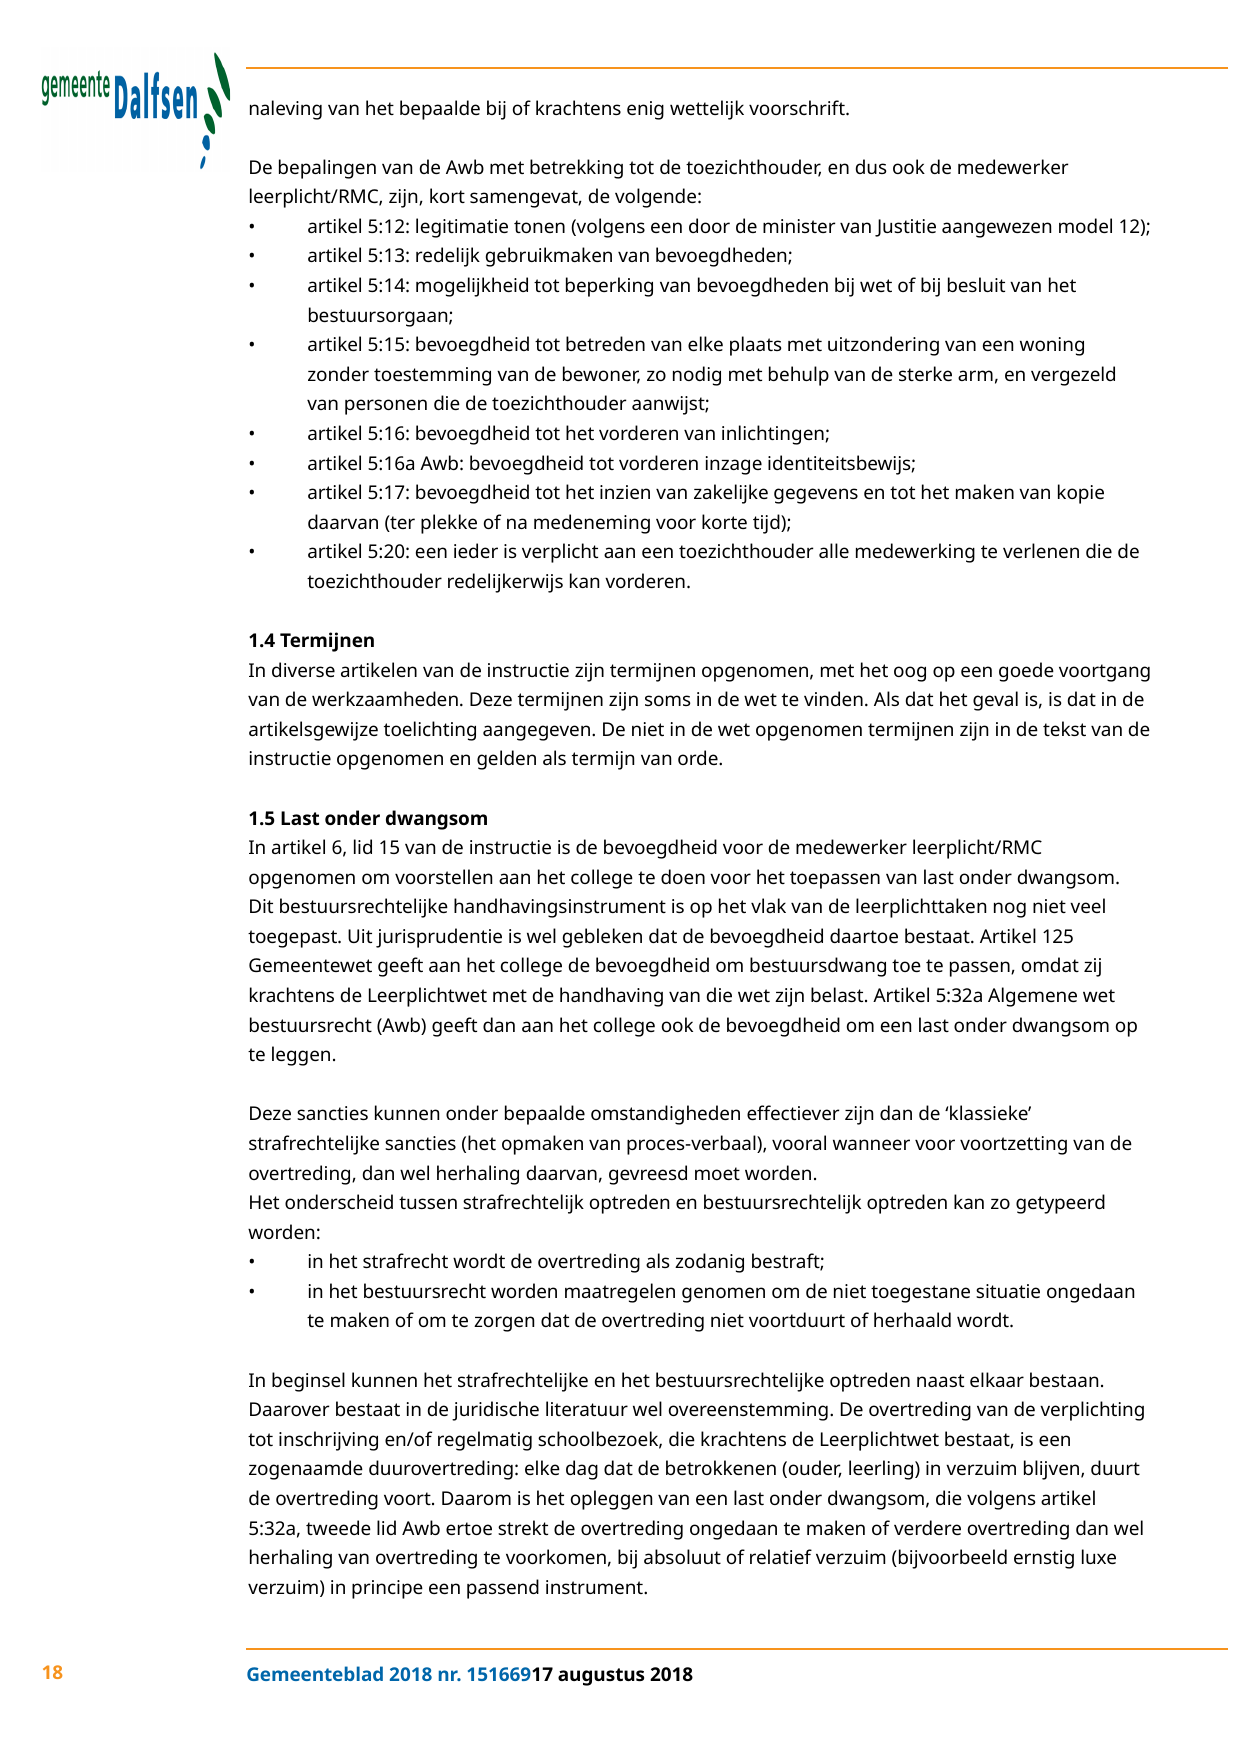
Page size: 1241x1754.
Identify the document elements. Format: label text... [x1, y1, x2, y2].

list artikel 5:20: een ieder is verplicht aan een toezichthouder alle medewerking te verlenen die de toezichthouder redelijkerwijs kan vorderen. [248, 538, 1152, 594]
text naleving van het bepaalde bij of krachtens enig wettelijk voorschrift. [248, 95, 1152, 121]
text Het onderscheid tussen strafrechtelijk optreden en bestuursrechtelijk optreden kan zo getypeerd worden: [248, 1189, 1152, 1245]
text 1.5 Last onder dwangsom [248, 805, 1152, 831]
text Deze sancties kunnen onder bepaalde omstandigheden effectiever zijn dan de ‘klassieke’ strafrechtelijke sancties (het opmaken van proces-verbaal), vooral wanneer voor voortzetting van de overtreding, dan wel herhaling daarvan, gevreesd moet worden. [248, 1101, 1152, 1186]
list in het bestuursrecht worden maatregelen genomen om de niet toegestane situatie ongedaan te maken of om te zorgen dat de overtreding niet voortduurt of herhaald wordt. [248, 1278, 1152, 1333]
text 1.4 Termijnen [248, 627, 1152, 653]
list artikel 5:12: legitimatie tonen (volgens een door de minister van Justitie aangewezen model 12); [248, 213, 1152, 239]
text In artikel 6, lid 15 van de instructie is de bevoegdheid voor de medewerker leerplicht/RMC opgenomen om voorstellen aan het college te doen voor het toepassen van last onder dwangsom. [248, 834, 1152, 890]
text In beginsel kunnen het strafrechtelijke en het bestuursrechtelijke optreden naast elkaar bestaan. Daarover bestaat in de juridische literatuur wel overeenstemming. De overtreding van de verplichting tot inschrijving en/of regelmatig schoolbezoek, die krachtens de Leerplichtwet bestaat, is een zogenaamde duurovertreding: elke dag dat de betrokkenen (ouder, leerling) in verzuim blijven, duurt de overtreding voort. Daarom is het opleggen van een last onder dwangsom, die volgens artikel 5:32a, tweede lid Awb ertoe strekt de overtreding ongedaan te maken of verdere overtreding dan wel herhaling van overtreding te voorkomen, bij absoluut of relatief verzuim (bijvoorbeeld ernstig luxe verzuim) in principe een passend instrument. [248, 1367, 1152, 1600]
list artikel 5:15: bevoegdheid tot betreden van elke plaats met uitzondering van een woning zonder toestemming van de bewoner, zo nodig met behulp van de sterke arm, en vergezeld van personen die de toezichthouder aanwijst; [248, 331, 1152, 416]
list artikel 5:13: redelijk gebruikmaken van bevoegdheden; [248, 243, 1152, 268]
text Dit bestuursrechtelijke handhavingsinstrument is op het vlak van de leerplichttaken nog niet veel toegepast. Uit jurisprudentie is wel gebleken dat de bevoegdheid daartoe bestaat. Artikel 125 Gemeentewet geeft aan het college de bevoegdheid om bestuursdwang toe te passen, omdat zij krachtens de Leerplichtwet met de handhaving van die wet zijn belast. Artikel 5:32a Algemene wet bestuursrecht (Awb) geeft dan aan het college ook de bevoegdheid om een last onder dwangsom op te leggen. [248, 893, 1152, 1067]
list artikel 5:16a Awb: bevoegdheid tot vorderen inzage identiteitsbewijs; [248, 450, 1152, 476]
list artikel 5:16: bevoegdheid tot het vorderen van inlichtingen; [248, 420, 1152, 446]
picture [41, 47, 231, 172]
list artikel 5:17: bevoegdheid tot het inzien van zakelijke gegevens en tot het maken van kopie daarvan (ter plekke of na medeneming voor korte tijd); [248, 479, 1152, 535]
text In diverse artikelen van de instructie zijn termijnen opgenomen, met het oog op een goede voortgang van de werkzaamheden. Deze termijnen zijn soms in de wet te vinden. Als dat het geval is, is dat in de artikelsgewijze toelichting aangegeven. De niet in de wet opgenomen termijnen zijn in de tekst van de instructie opgenomen en gelden als termijn van orde. [248, 657, 1152, 771]
text De bepalingen van de Awb met betrekking tot de toezichthouder, en dus ook de medewerker leerplicht/RMC, zijn, kort samengevat, de volgende: [248, 154, 1152, 209]
list artikel 5:14: mogelijkheid tot beperking van bevoegdheden bij wet of bij besluit van het bestuursorgaan; [248, 272, 1152, 328]
list in het strafrecht wordt de overtreding als zodanig bestraft; [248, 1248, 1152, 1274]
